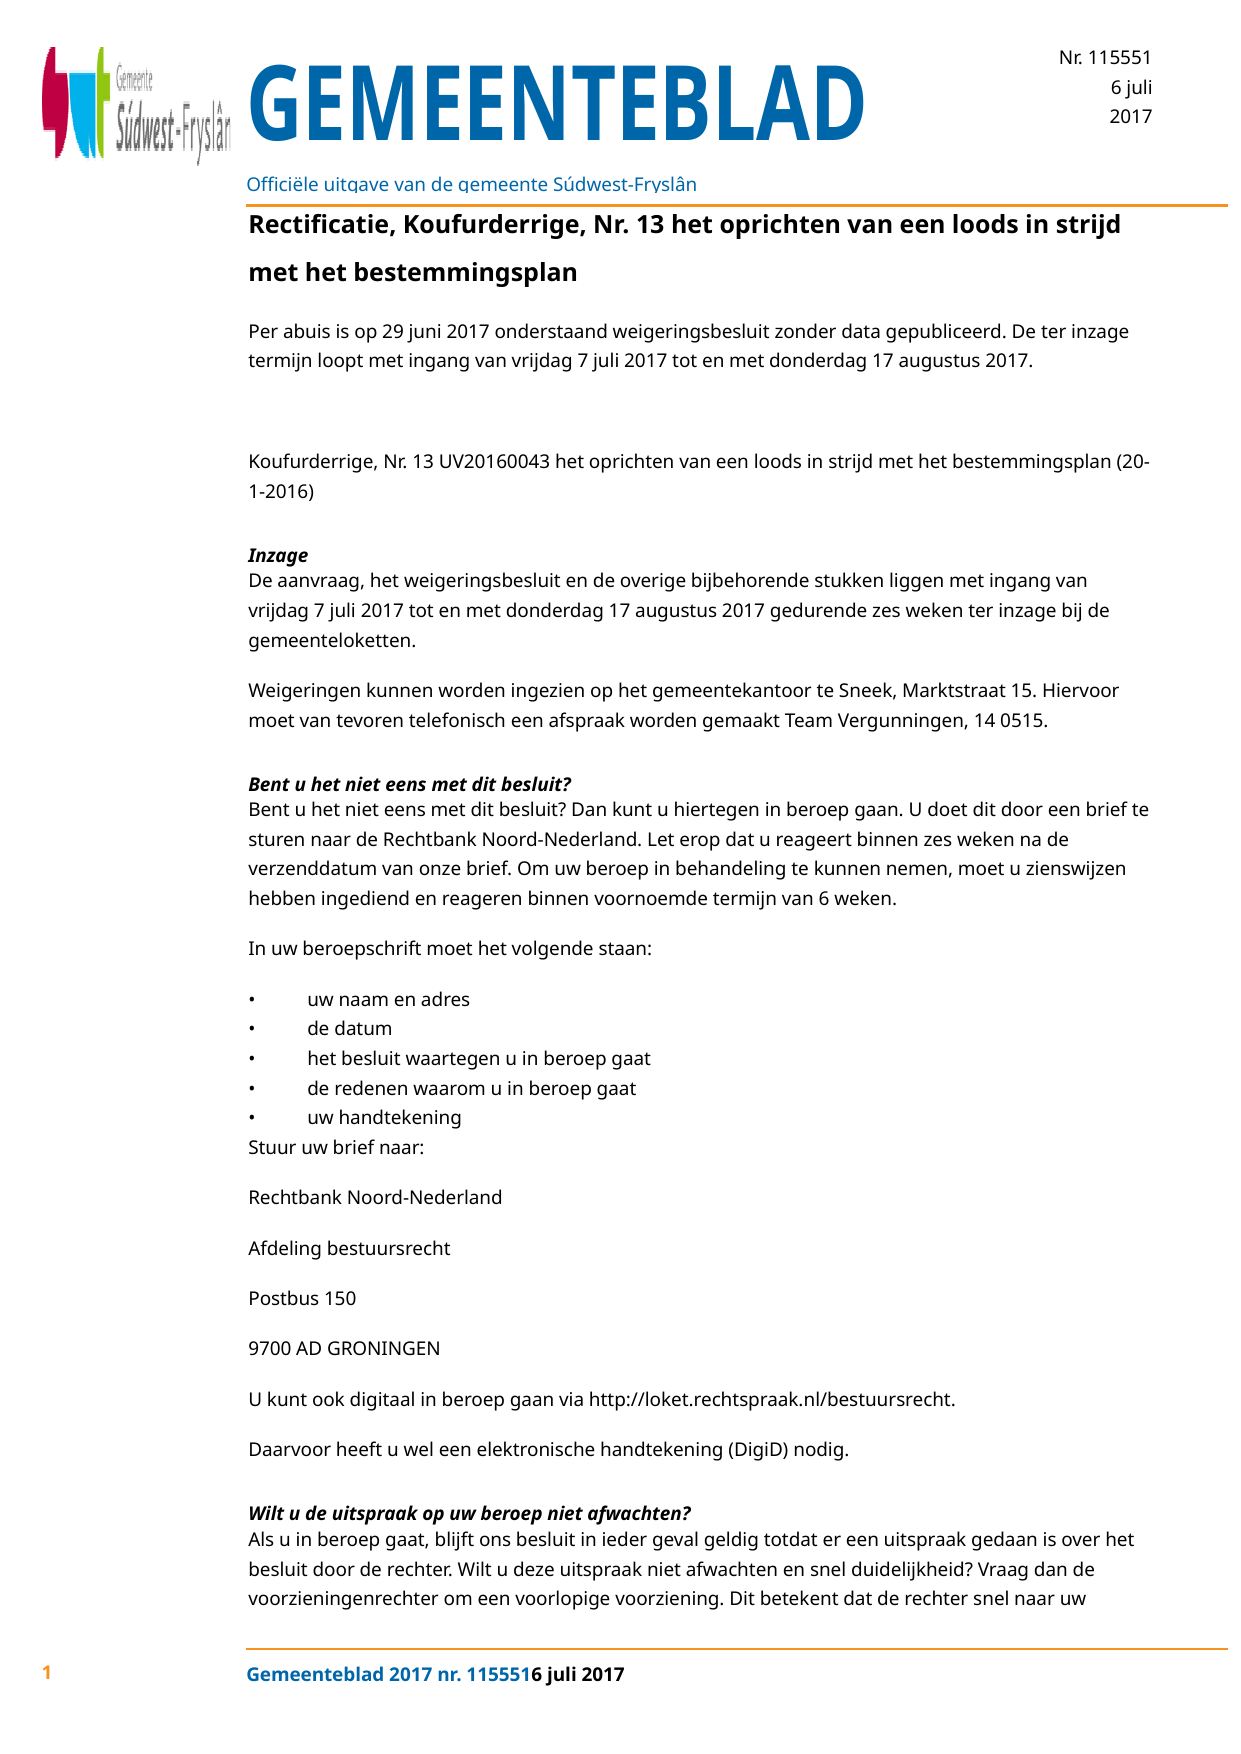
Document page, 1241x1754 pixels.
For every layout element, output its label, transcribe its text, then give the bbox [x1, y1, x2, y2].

text In uw beroepschrift moet het volgende staan: [248, 936, 1152, 961]
picture [41, 47, 231, 172]
text Inzage [248, 542, 1152, 568]
text Als u in beroep gaat, blijft ons besluit in ieder geval geldig totdat er een uitspraak gedaan is over het besluit door de rechter. Wilt u deze uitspraak niet afwachten en snel duidelijkheid? Vraag dan de voorzieningenrechter om een voorlopige voorziening. Dit betekent dat de rechter snel naar uw [248, 1526, 1152, 1611]
list het besluit waartegen u in beroep gaat [248, 1045, 1152, 1071]
text Bent u het niet eens met dit besluit? [248, 771, 1152, 796]
text Per abuis is op 29 juni 2017 onderstaand weigeringsbesluit zonder data gepubliceerd. De ter inzage termijn loopt met ingang van vrijdag 7 juli 2017 tot en met donderdag 17 augustus 2017. [248, 318, 1152, 373]
text Weigeringen kunnen worden ingezien op het gemeentekantoor te Sneek, Marktstraat 15. Hiervoor moet van tevoren telefonisch een afspraak worden gemaakt Team Vergunningen, 14 0515. [248, 677, 1152, 732]
text Afdeling bestuursrecht [248, 1235, 1152, 1261]
text Stuur uw brief naar: [248, 1134, 1152, 1160]
text Rectificatie, Koufurderrige, Nr. 13 het oprichten van een loods in strijd met het bestemmingsplan [248, 207, 1152, 288]
text 9700 AD GRONINGEN [248, 1336, 1152, 1361]
list uw handtekening [248, 1104, 1152, 1130]
text Wilt u de uitspraak op uw beroep niet afwachten? [248, 1500, 1152, 1526]
text U kunt ook digitaal in beroep gaan via http://loket.rechtspraak.nl/bestuursrecht. [248, 1386, 1152, 1412]
text Postbus 150 [248, 1285, 1152, 1311]
list de datum [248, 1016, 1152, 1041]
text Koufurderrige, Nr. 13 UV20160043 het oprichten van een loods in strijd met het bestemmingsplan (20-1-2016) [248, 448, 1152, 504]
text Daarvoor heeft u wel een elektronische handtekening (DigiD) nodig. [248, 1436, 1152, 1462]
text Rechtbank Noord-Nederland [248, 1184, 1152, 1210]
text Bent u het niet eens met dit besluit? Dan kunt u hiertegen in beroep gaan. U doet dit door een brief te sturen naar de Rechtbank Noord-Nederland. Let erop dat u reageert binnen zes weken na de verzenddatum van onze brief. Om uw beroep in behandeling te kunnen nemen, moet u zienswijzen hebben ingediend en reageren binnen voornoemde termijn van 6 weken. [248, 796, 1152, 911]
list uw naam en adres [248, 986, 1152, 1012]
text De aanvraag, het weigeringsbesluit en de overige bijbehorende stukken liggen met ingang van vrijdag 7 juli 2017 tot en met donderdag 17 augustus 2017 gedurende zes weken ter inzage bij de gemeenteloketten. [248, 568, 1152, 652]
list de redenen waarom u in beroep gaat [248, 1075, 1152, 1101]
